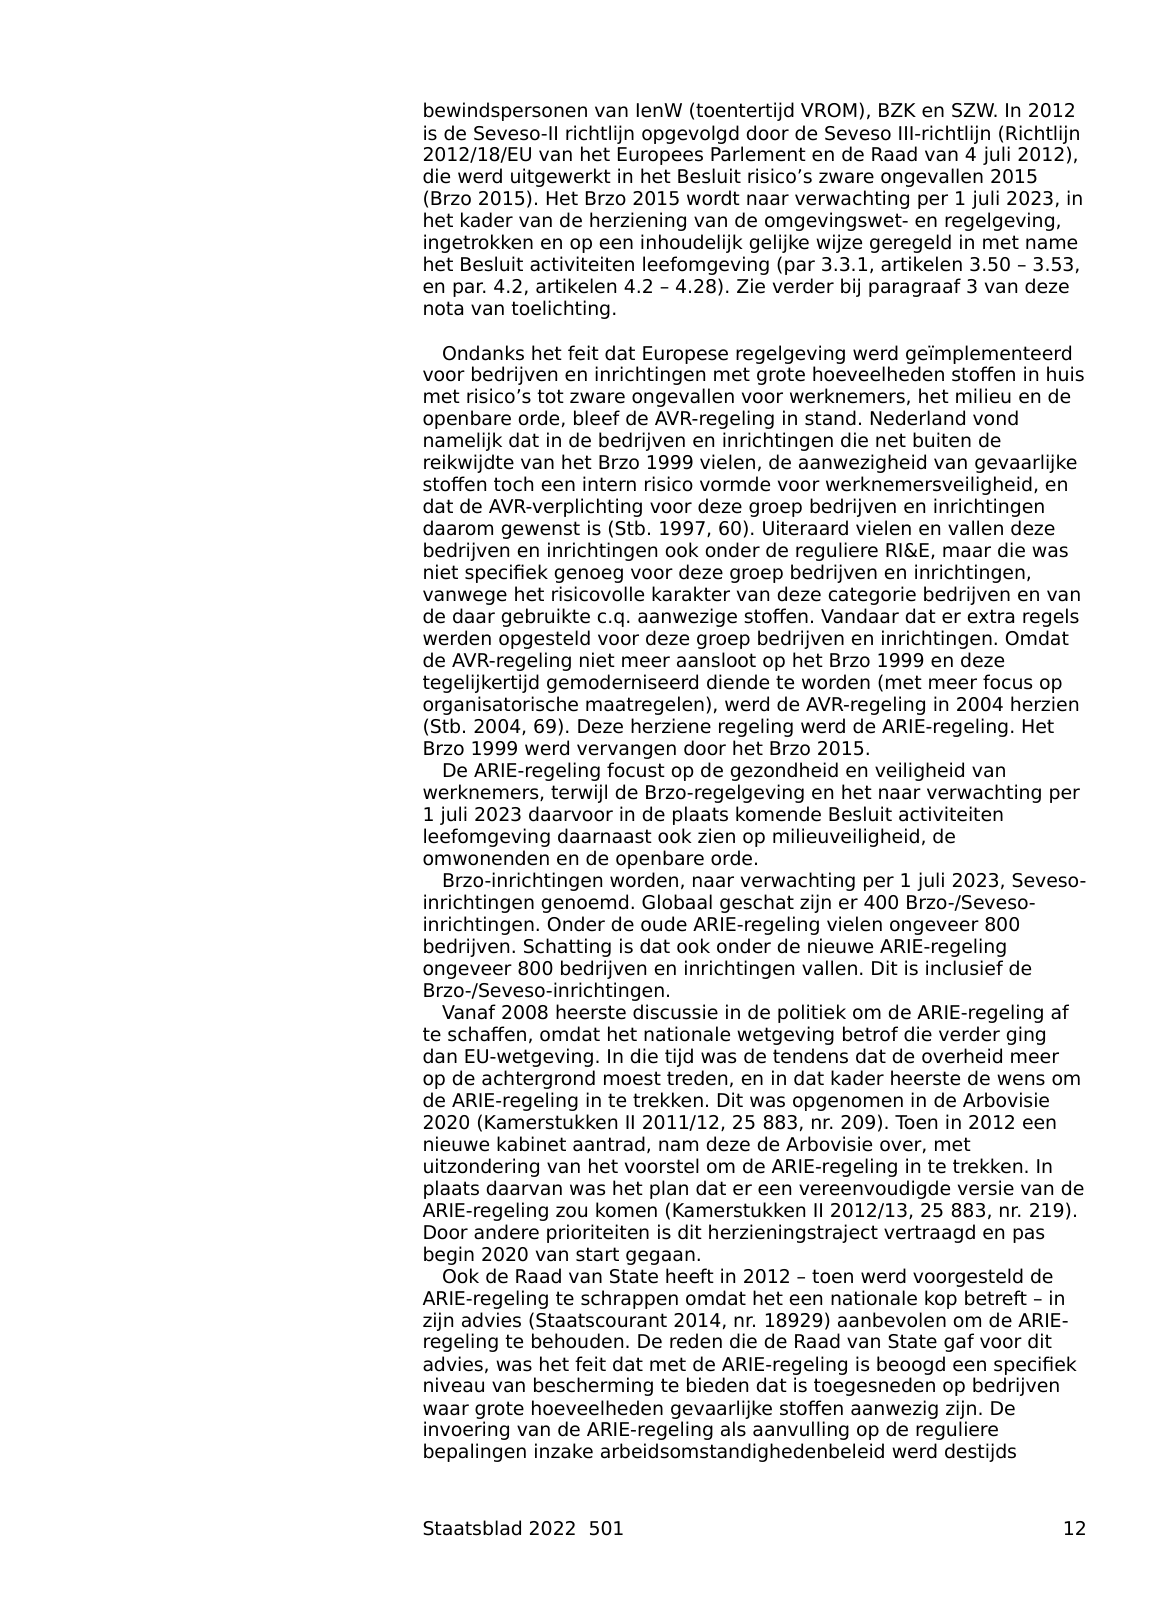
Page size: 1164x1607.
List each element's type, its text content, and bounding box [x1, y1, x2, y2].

text Ondanks het feit dat Europese regelgeving werd geïmplementeerd voor bedrijven en inrichtingen met grote hoeveelheden stoffen in huis met risico’s tot zware ongevallen voor werknemers, het milieu en de openbare orde, bleef de AVR-regeling in stand. Nederland vond namelijk dat in de bedrijven en inrichtingen die net buiten de reikwijdte van het Brzo 1999 vielen, de aanwezigheid van gevaarlijke stoffen toch een intern risico vormde voor werknemersveiligheid, en dat de AVR-verplichting voor deze groep bedrijven en inrichtingen daarom gewenst is (Stb. 1997, 60). Uiteraard vielen en vallen deze bedrijven en inrichtingen ook onder de reguliere RI&E, maar die was niet specifiek genoeg voor deze groep bedrijven en inrichtingen, vanwege het risicovolle karakter van deze categorie bedrijven en van de daar gebruikte c.q. aanwezige stoffen. Vandaar dat er extra regels werden opgesteld voor deze groep bedrijven en inrichtingen. Omdat de AVR-regeling niet meer aansloot op het Brzo 1999 en deze tegelijkertijd gemoderniseerd diende te worden (met meer focus op organisatorische maatregelen), werd de AVR-regeling in 2004 herzien (Stb. 2004, 69). Deze herziene regeling werd de ARIE-regeling. Het Brzo 1999 werd vervangen door het Brzo 2015. [422, 342, 1087, 760]
text bewindspersonen van IenW (toentertijd VROM), BZK en SZW. In 2012 is de Seveso-II richtlijn opgevolgd door de Seveso III-richtlijn (Richtlijn 2012/18/EU van het Europees Parlement en de Raad van 4 juli 2012), die werd uitgewerkt in het Besluit risico’s zware ongevallen 2015 (Brzo 2015). Het Brzo 2015 wordt naar verwachting per 1 juli 2023, in het kader van de herziening van de omgevingswet- en regelgeving, ingetrokken en op een inhoudelijk gelijke wijze geregeld in met name het Besluit activiteiten leefomgeving (par 3.3.1, artikelen 3.50 – 3.53, en par. 4.2, artikelen 4.2 – 4.28). Zie verder bij paragraaf 3 van deze nota van toelichting. [422, 100, 1087, 320]
text Vanaf 2008 heerste discussie in de politiek om de ARIE-regeling af te schaffen, omdat het nationale wetgeving betrof die verder ging dan EU-wetgeving. In die tijd was de tendens dat de overheid meer op de achtergrond moest treden, en in dat kader heerste de wens om de ARIE-regeling in te trekken. Dit was opgenomen in de Arbovisie 2020 (Kamerstukken II 2011/12, 25 883, nr. 209). Toen in 2012 een nieuwe kabinet aantrad, nam deze de Arbovisie over, met uitzondering van het voorstel om de ARIE-regeling in te trekken. In plaats daarvan was het plan dat er een vereenvoudigde versie van de ARIE-regeling zou komen (Kamerstukken II 2012/13, 25 883, nr. 219). Door andere prioriteiten is dit herzieningstraject vertraagd en pas begin 2020 van start gegaan. [422, 1002, 1087, 1266]
text Brzo-inrichtingen worden, naar verwachting per 1 juli 2023, Seveso-inrichtingen genoemd. Globaal geschat zijn er 400 Brzo-/Seveso-inrichtingen. Onder de oude ARIE-regeling vielen ongeveer 800 bedrijven. Schatting is dat ook onder de nieuwe ARIE-regeling ongeveer 800 bedrijven en inrichtingen vallen. Dit is inclusief de Brzo-/Seveso-inrichtingen. [422, 870, 1087, 1002]
text Ook de Raad van State heeft in 2012 – toen werd voorgesteld de ARIE-regeling te schrappen omdat het een nationale kop betreft – in zijn advies (Staatscourant 2014, nr. 18929) aanbevolen om de ARIE-regeling te behouden. De reden die de Raad van State gaf voor dit advies, was het feit dat met de ARIE-regeling is beoogd een specifiek niveau van bescherming te bieden dat is toegesneden op bedrijven waar grote hoeveelheden gevaarlijke stoffen aanwezig zijn. De invoering van de ARIE-regeling als aanvulling op de reguliere bepalingen inzake arbeidsomstandighedenbeleid werd destijds [422, 1266, 1087, 1463]
text De ARIE-regeling focust op de gezondheid en veiligheid van werknemers, terwijl de Brzo-regelgeving en het naar verwachting per 1 juli 2023 daarvoor in de plaats komende Besluit activiteiten leefomgeving daarnaast ook zien op milieuveiligheid, de omwonenden en de openbare orde. [422, 760, 1087, 870]
